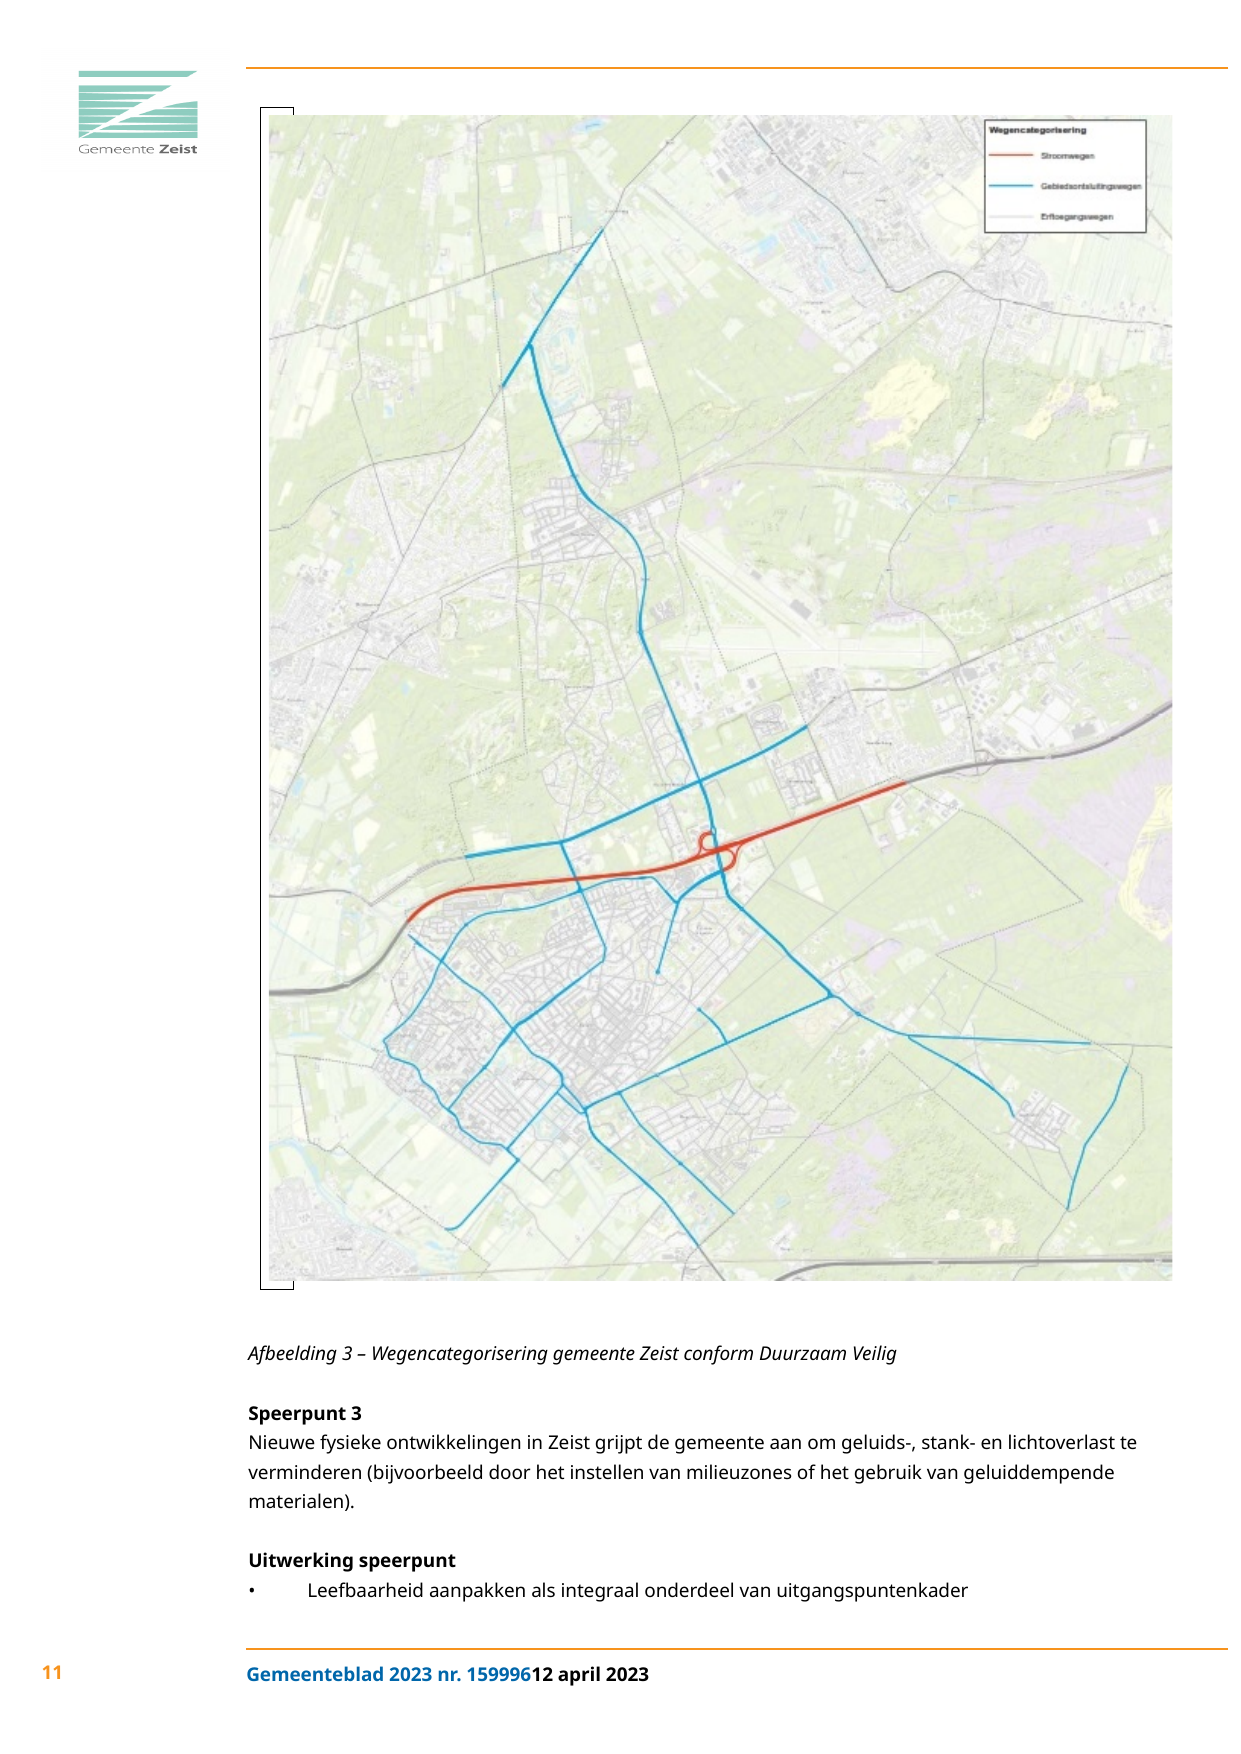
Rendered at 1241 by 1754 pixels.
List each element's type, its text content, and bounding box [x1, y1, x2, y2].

table_header Speerpunt 3 Nieuwe fysieke ontwikkelingen in Zeist grijpt de gemeente aan om geluids-, stank- en lichtoverlast te verminderen (bijvoorbeeld door het instellen van milieuzones of het gebruik van geluiddempende materialen). Uitwerking speerpunt Leefbaarheid aanpakken als integraal onderdeel van uitgangspuntenkader [248, 1400, 1152, 1603]
picture [268, 115, 1173, 1281]
picture [41, 47, 231, 172]
text Afbeelding 3 – Wegencategorisering gemeente Zeist conform Duurzaam Veilig [248, 1340, 1152, 1366]
